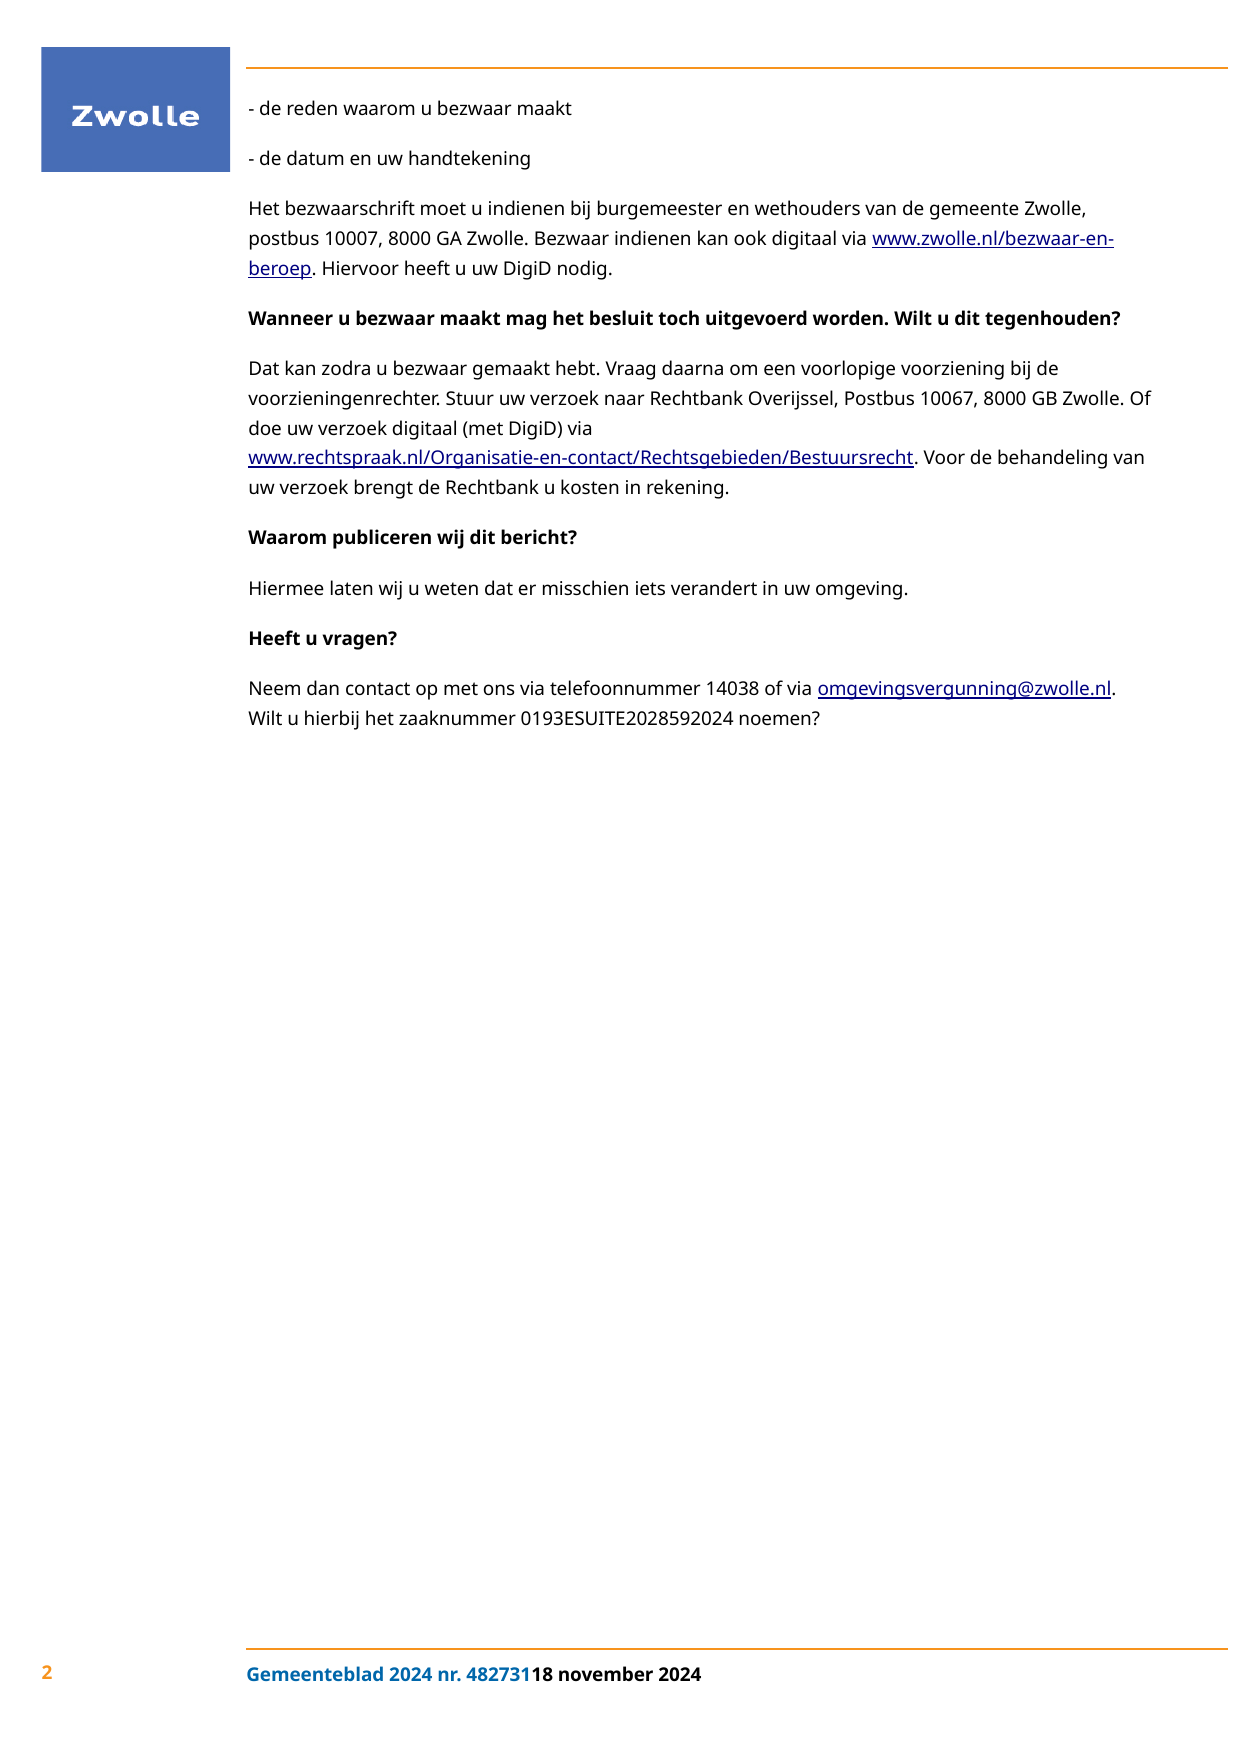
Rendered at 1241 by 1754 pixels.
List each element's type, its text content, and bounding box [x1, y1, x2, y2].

text - de reden waarom u bezwaar maakt [248, 95, 1152, 121]
text Heeft u vragen? [248, 625, 1152, 651]
picture [41, 47, 231, 172]
text Neem dan contact op met ons via telefoonnummer 14038 of via omgevingsvergunning@zwolle.nl. Wilt u hierbij het zaaknummer 0193ESUITE2028592024 noemen? [248, 676, 1152, 731]
text - de datum en uw handtekening [248, 145, 1152, 171]
text Dat kan zodra u bezwaar gemaakt hebt. Vraag daarna om een voorlopige voorziening bij de voorzieningenrechter. Stuur uw verzoek naar Rechtbank Overijssel, Postbus 10067, 8000 GB Zwolle. Of doe uw verzoek digitaal (met DigiD) via www.rechtspraak.nl/Organisatie-en-contact/Rechtsgebieden/Bestuursrecht. Voor de behandeling van uw verzoek brengt de Rechtbank u kosten in rekening. [248, 356, 1152, 500]
text Het bezwaarschrift moet u indienen bij burgemeester en wethouders van de gemeente Zwolle, postbus 10007, 8000 GA Zwolle. Bezwaar indienen kan ook digitaal via www.zwolle.nl/bezwaar-en-beroep. Hiervoor heeft u uw DigiD nodig. [248, 196, 1152, 281]
text Waarom publiceren wij dit bericht? [248, 524, 1152, 550]
text Wanneer u bezwaar maakt mag het besluit toch uitgevoerd worden. Wilt u dit tegenhouden? [248, 305, 1152, 331]
text Hiermee laten wij u weten dat er misschien iets verandert in uw omgeving. [248, 575, 1152, 601]
